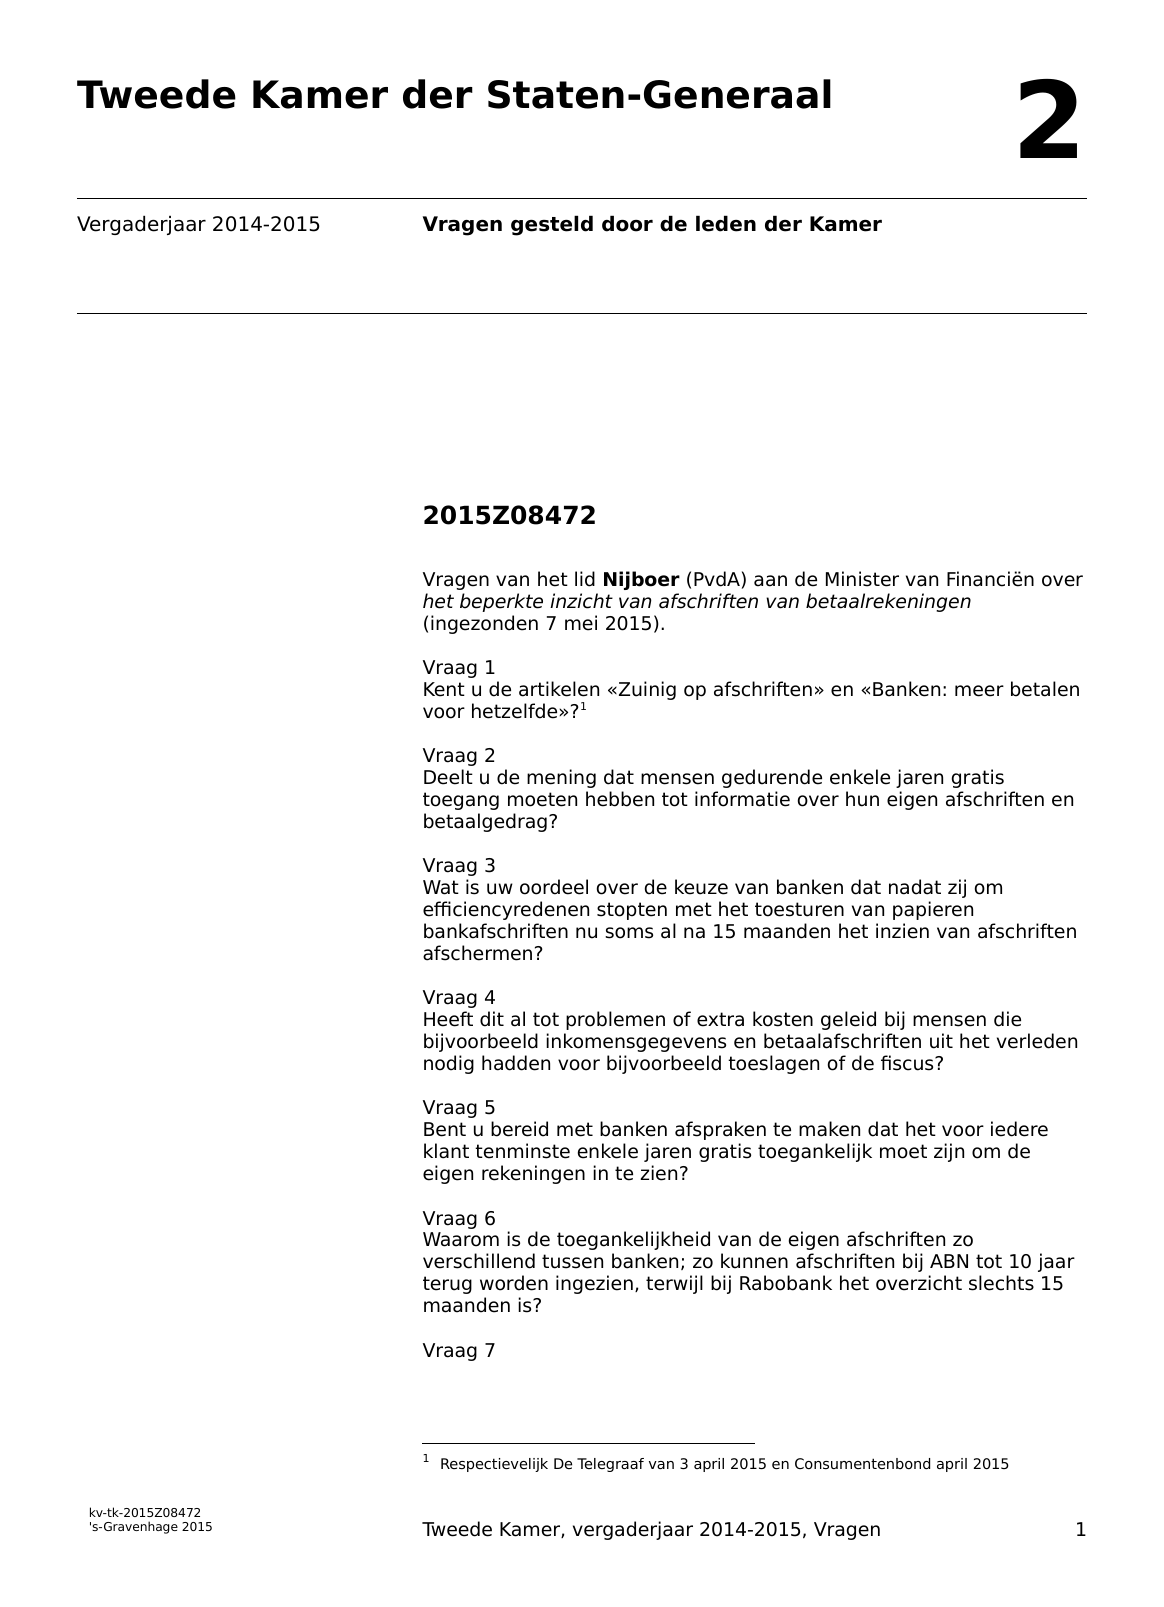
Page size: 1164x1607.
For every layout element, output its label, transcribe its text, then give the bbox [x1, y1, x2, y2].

text Vraag 3 [422, 855, 1087, 877]
text Vraag 6 [422, 1207, 1087, 1229]
text Bent u bereid met banken afspraken te maken dat het voor iedere klant tenminste enkele jaren gratis toegankelijk moet zijn om de eigen rekeningen in te zien? [422, 1119, 1087, 1185]
text Vraag 2 [422, 745, 1087, 767]
text Waarom is de toegankelijkheid van de eigen afschriften zo verschillend tussen banken; zo kunnen afschriften bij ABN tot 10 jaar terug worden ingezien, terwijl bij Rabobank het overzicht slechts 15 maanden is? [422, 1229, 1087, 1317]
text 's-Gravenhage 2015 [88, 1520, 323, 1534]
text Wat is uw oordeel over de keuze van banken dat nadat zij om efficiencyredenen stopten met het toesturen van papieren bankafschriften nu soms al na 15 maanden het inzien van afschriften afschermen? [422, 877, 1087, 965]
table_header Tweede Kamer der Staten-Generaal [77, 59, 886, 198]
table_cell Vergaderjaar 2014-2015 [77, 199, 422, 313]
text Vragen van het lid Nijboer (PvdA) aan de Minister van Financiën over het beperkte inzicht van afschriften van betaalrekeningen (ingezonden 7 mei 2015). [422, 569, 1087, 635]
text Vraag 7 [422, 1339, 1087, 1361]
text Vraag 4 [422, 987, 1087, 1009]
table_header 2 [886, 59, 1087, 198]
text kv-tk-2015Z08472 [88, 1506, 323, 1520]
text Heeft dit al tot problemen of extra kosten geleid bij mensen die bijvoorbeeld inkomensgegevens en betaalafschriften uit het verleden nodig hadden voor bijvoorbeeld toeslagen of de fiscus? [422, 1009, 1087, 1075]
text Vraag 1 [422, 657, 1087, 679]
text Vraag 5 [422, 1097, 1087, 1119]
text Deelt u de mening dat mensen gedurende enkele jaren gratis toegang moeten hebben tot informatie over hun eigen afschriften en betaalgedrag? [422, 767, 1087, 833]
table_cell Vragen gesteld door de leden der Kamer [422, 199, 1087, 313]
text 2015Z08472 [422, 501, 1087, 531]
text Respectievelijk De Telegraaf van 3 april 2015 en Consumentenbond april 2015 [422, 1452, 1087, 1474]
text Kent u de artikelen «Zuinig op afschriften» en «Banken: meer betalen voor hetzelfde»? [422, 679, 1087, 723]
